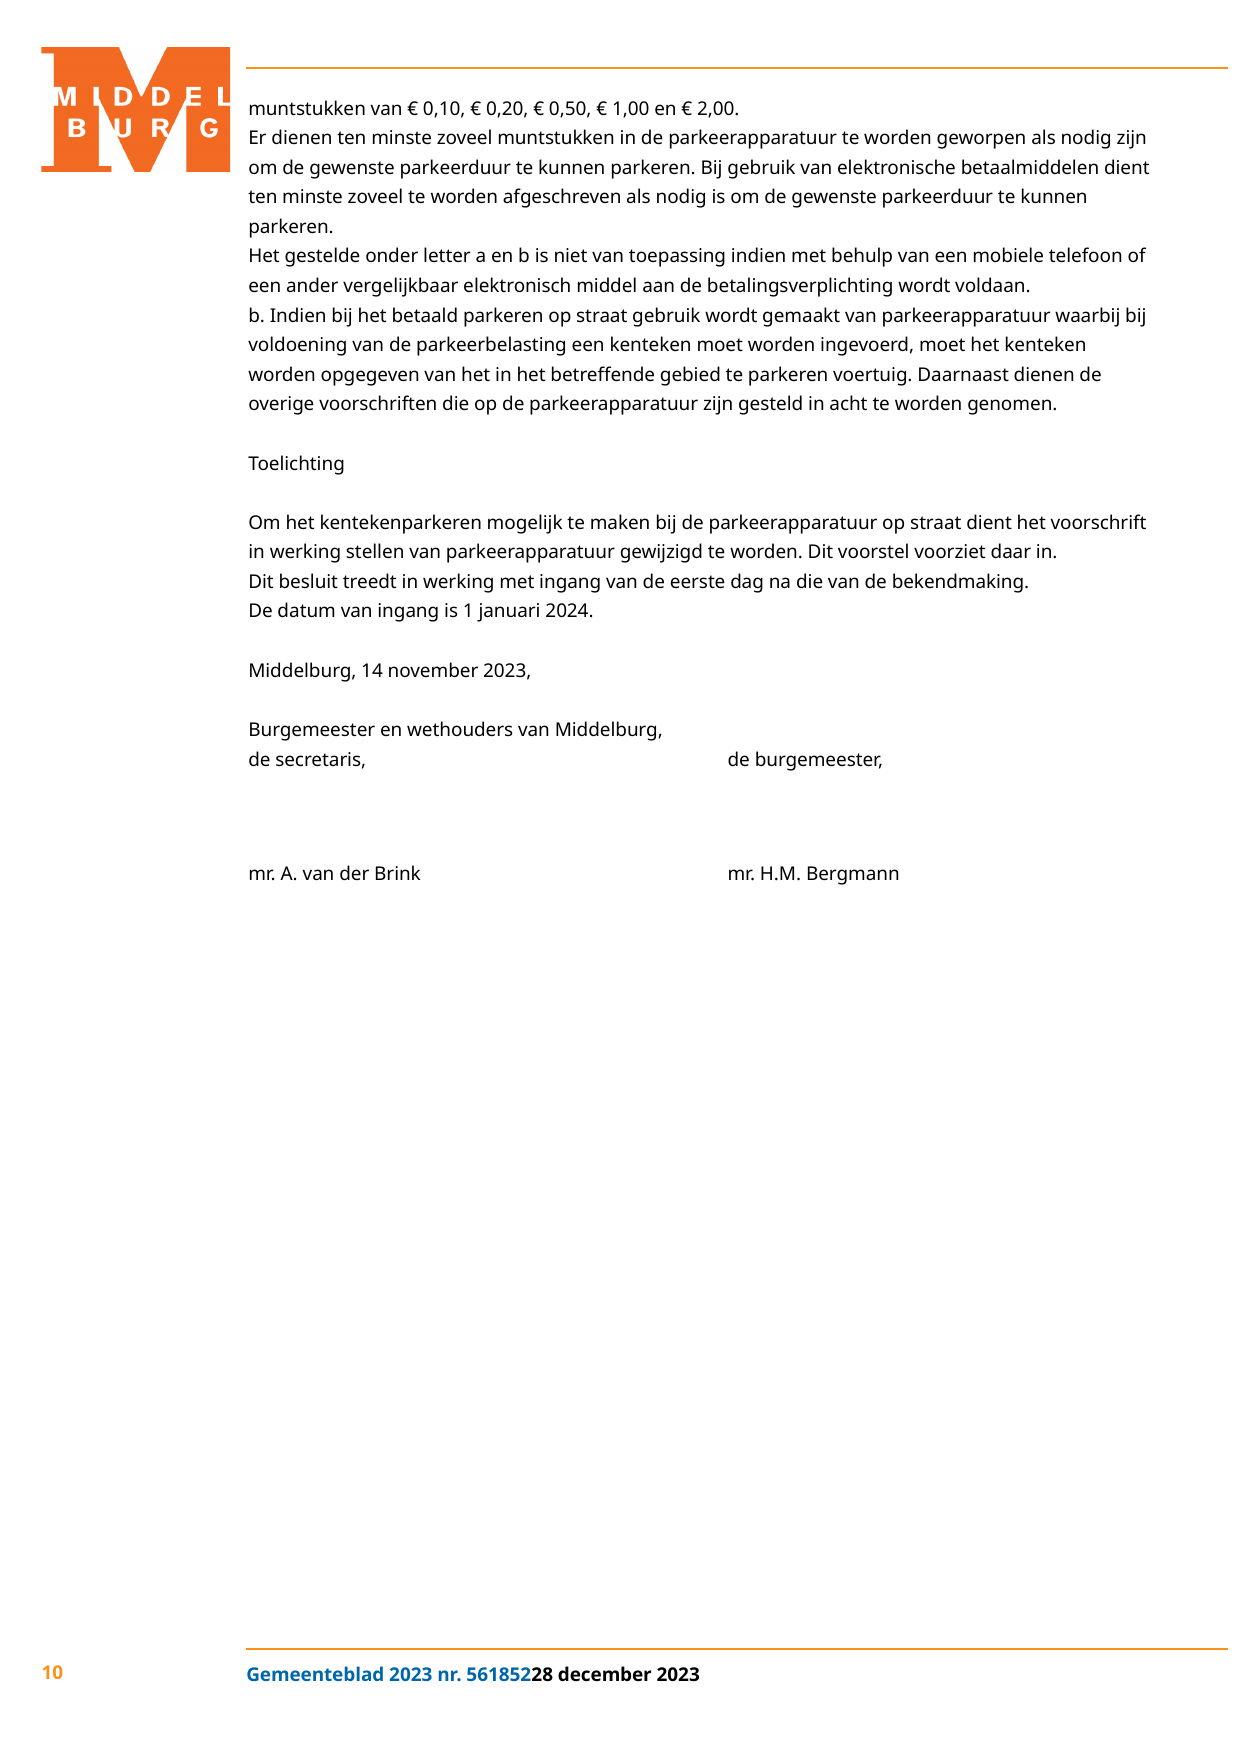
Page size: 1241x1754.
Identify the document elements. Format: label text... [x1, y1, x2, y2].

text Om het kentekenparkeren mogelijk te maken bij de parkeerapparatuur op straat dient het voorschrift in werking stellen van parkeerapparatuur gewijzigd te worden. Dit voorstel voorziet daar in. [248, 509, 1152, 564]
text b. Indien bij het betaald parkeren op straat gebruik wordt gemaakt van parkeerapparatuur waarbij bij voldoening van de parkeerbelasting een kenteken moet worden ingevoerd, moet het kenteken worden opgegeven van het in het betreffende gebied te parkeren voertuig. Daarnaast dienen de overige voorschriften die op de parkeerapparatuur zijn gesteld in acht te worden genomen. [248, 302, 1152, 416]
picture [41, 47, 231, 172]
text Dit besluit treedt in werking met ingang van de eerste dag na die van de bekendmaking. [248, 568, 1152, 594]
table_cell mr. H.M. Bergmann [728, 860, 1152, 886]
table_header de burgemeester, [728, 746, 1152, 860]
text Burgemeester en wethouders van Middelburg, [248, 716, 1152, 742]
table_header de secretaris, [248, 746, 727, 860]
table_cell mr. A. van der Brink [248, 860, 727, 886]
text muntstukken van € 0,10, € 0,20, € 0,50, € 1,00 en € 2,00. [248, 95, 1152, 121]
table_cell [248, 886, 727, 912]
text Middelburg, 14 november 2023, [248, 657, 1152, 683]
text De datum van ingang is 1 januari 2024. [248, 598, 1152, 623]
text Het gestelde onder letter a en b is niet van toepassing indien met behulp van een mobiele telefoon of een ander vergelijkbaar elektronisch middel aan de betalingsverplichting wordt voldaan. [248, 243, 1152, 298]
text Er dienen ten minste zoveel muntstukken in de parkeerapparatuur te worden geworpen als nodig zijn om de gewenste parkeerduur te kunnen parkeren. Bij gebruik van elektronische betaalmiddelen dient ten minste zoveel te worden afgeschreven als nodig is om de gewenste parkeerduur te kunnen parkeren. [248, 124, 1152, 239]
text Toelichting [248, 450, 1152, 476]
table_cell [728, 886, 1152, 912]
